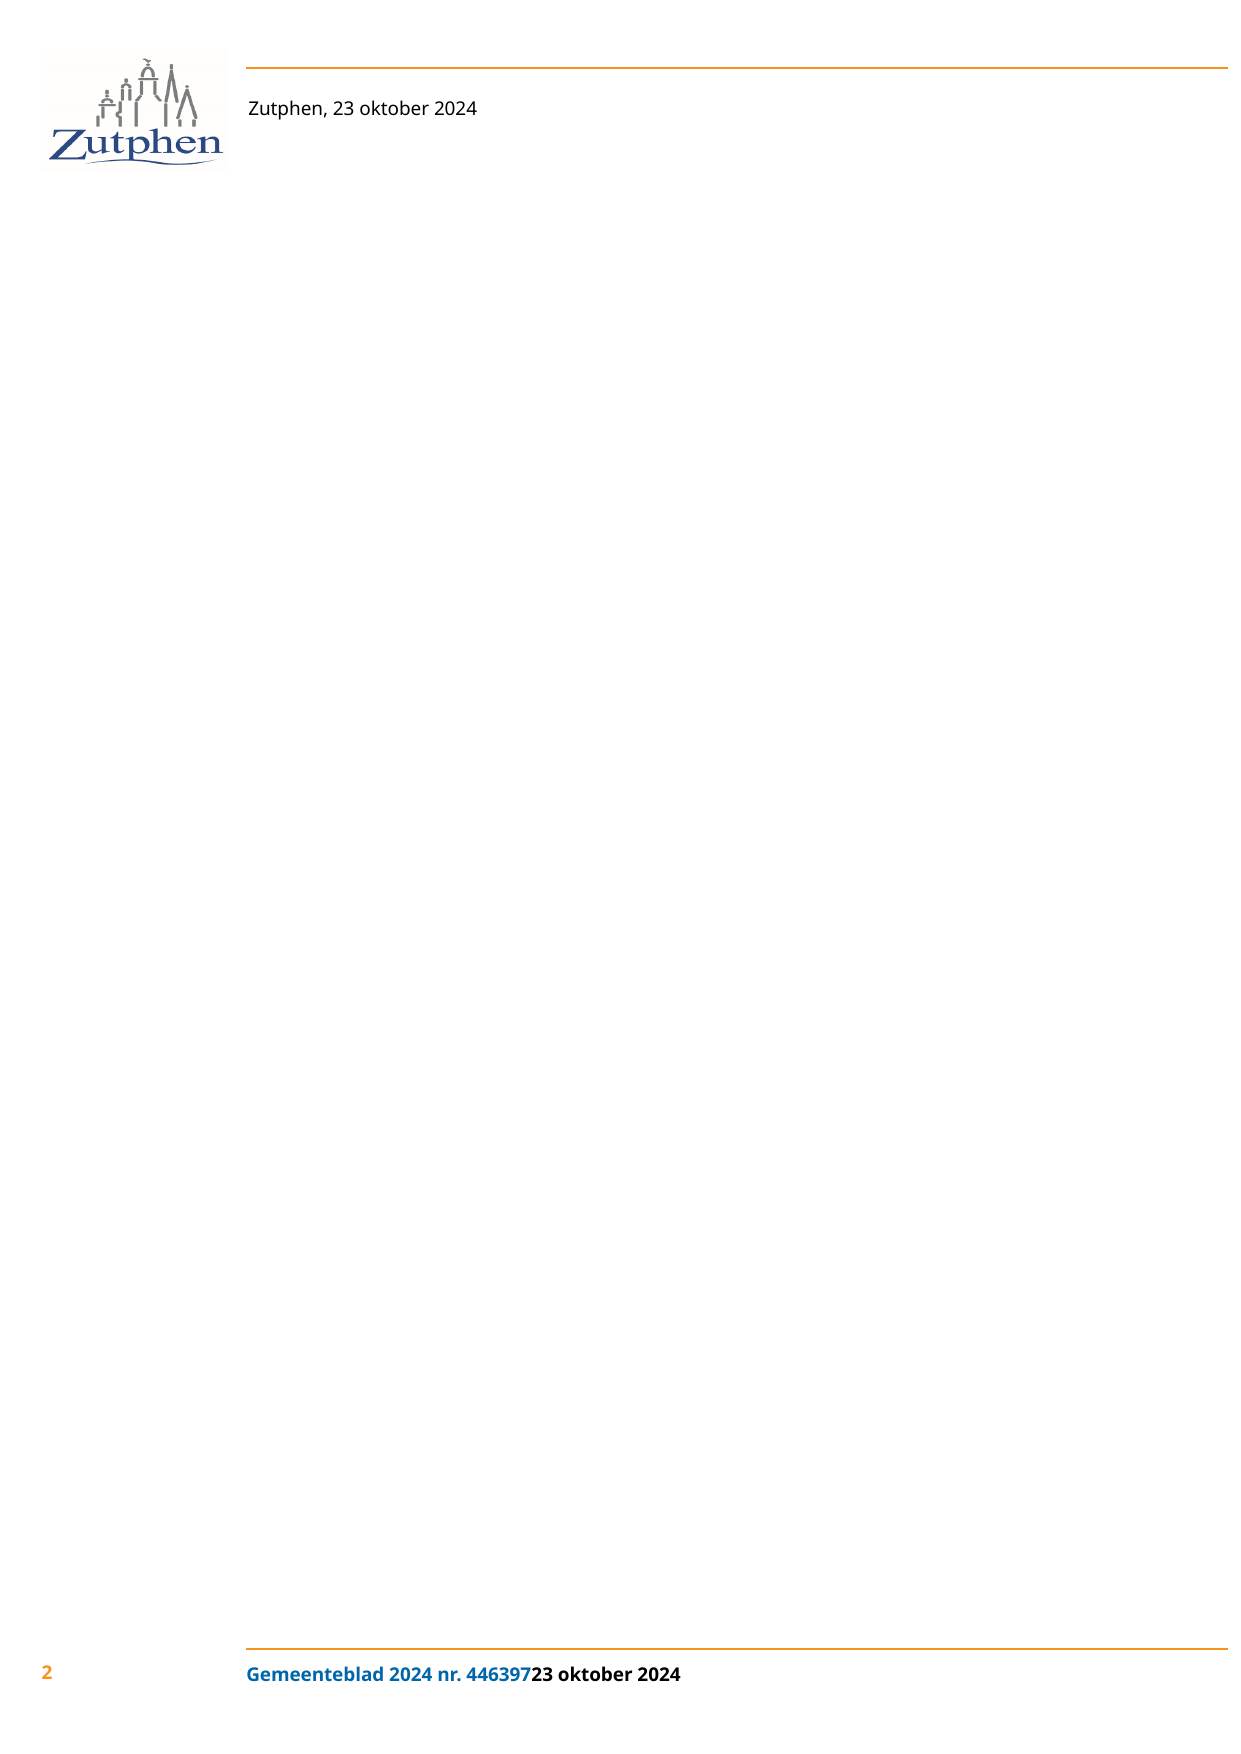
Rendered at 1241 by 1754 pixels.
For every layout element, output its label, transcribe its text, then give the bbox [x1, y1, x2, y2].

text Zutphen, 23 oktober 2024 [248, 95, 1152, 121]
picture [41, 47, 231, 172]
